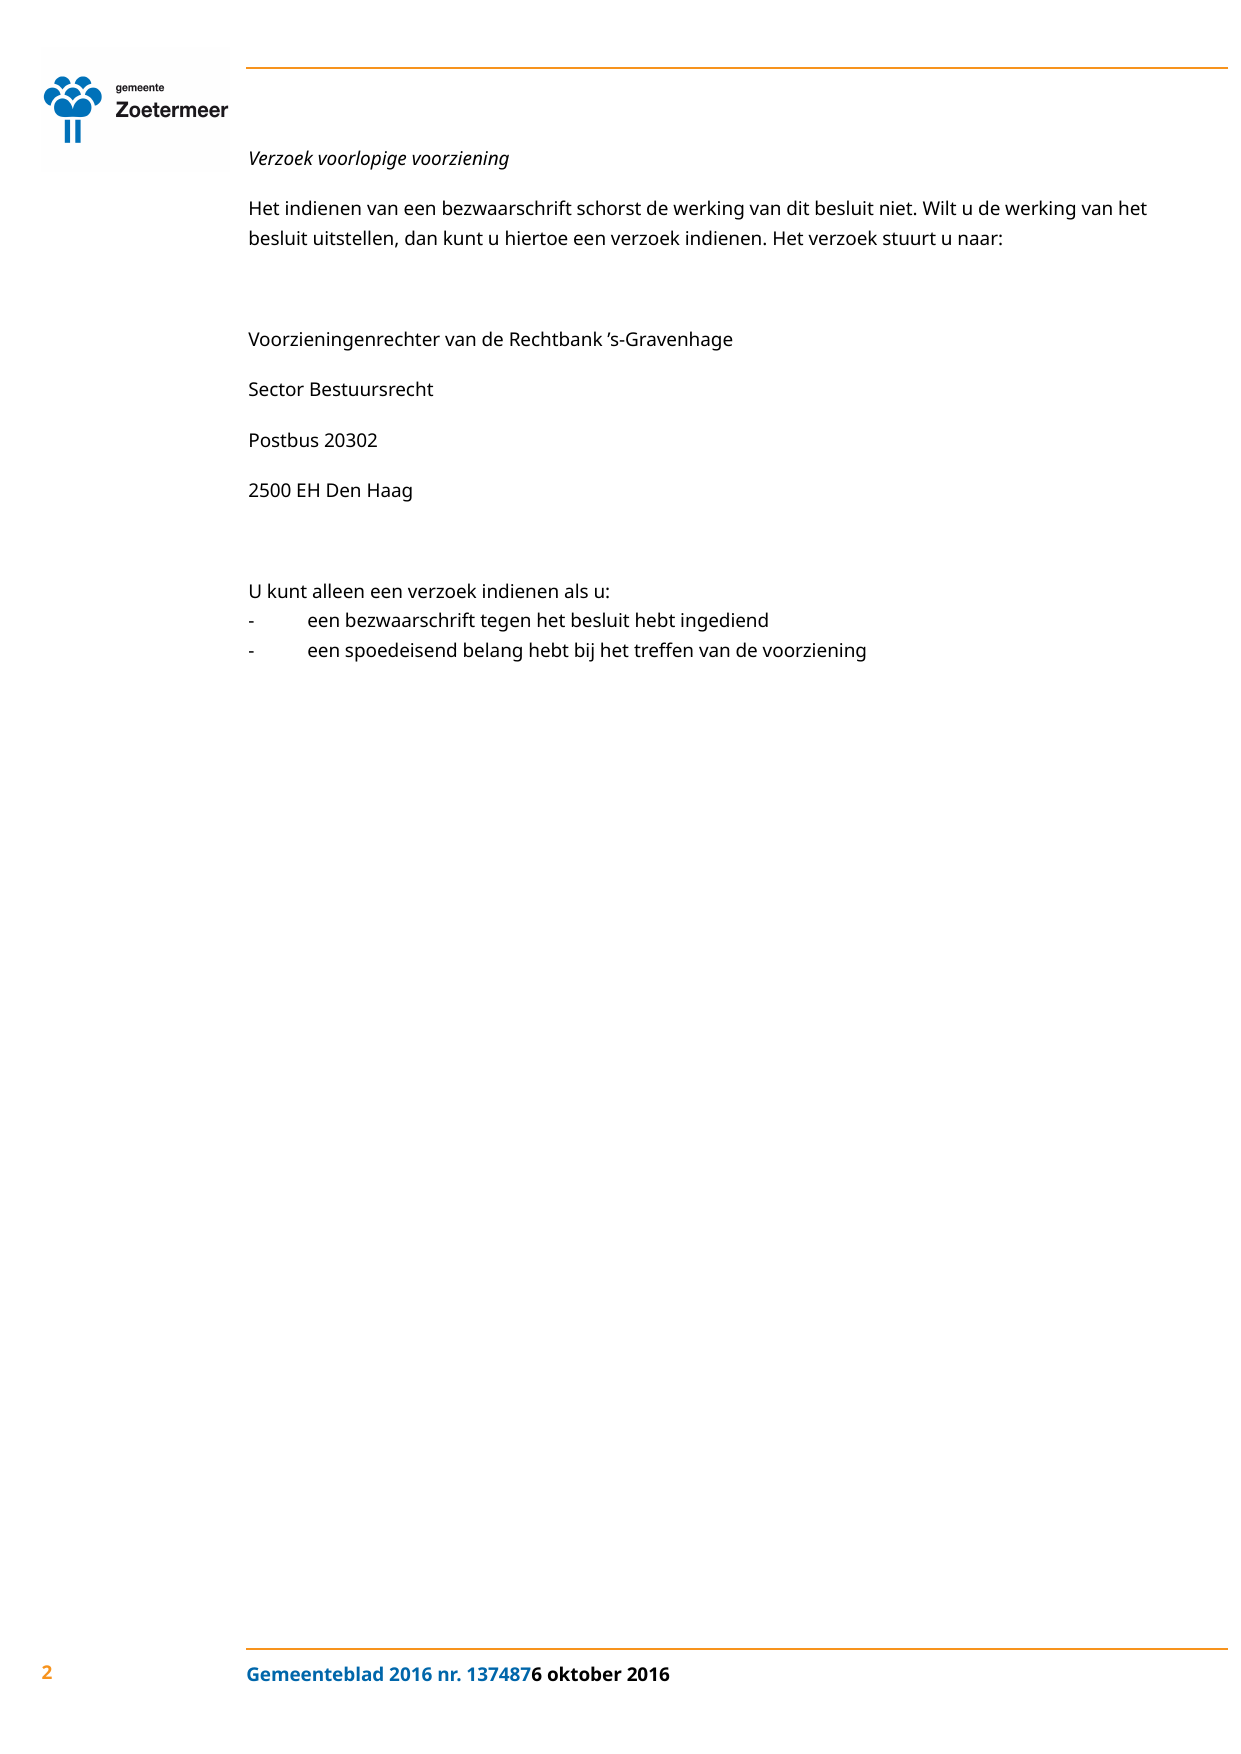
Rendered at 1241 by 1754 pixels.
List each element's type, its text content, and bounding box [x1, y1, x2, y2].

picture [41, 47, 231, 172]
text Sector Bestuursrecht [248, 376, 1152, 402]
text Postbus 20302 [248, 427, 1152, 453]
list een spoedeisend belang hebt bij het treffen van de voorziening [248, 637, 1152, 663]
text Verzoek voorlopige voorziening [248, 145, 1152, 171]
text 2500 EH Den Haag [248, 477, 1152, 503]
text U kunt alleen een verzoek indienen als u: [248, 578, 1152, 604]
text Voorzieningenrechter van de Rechtbank ’s-Gravenhage [248, 326, 1152, 352]
list een bezwaarschrift tegen het besluit hebt ingediend [248, 608, 1152, 633]
text Het indienen van een bezwaarschrift schorst de werking van dit besluit niet. Wilt u de werking van het besluit uitstellen, dan kunt u hiertoe een verzoek indienen. Het verzoek stuurt u naar: [248, 196, 1152, 251]
